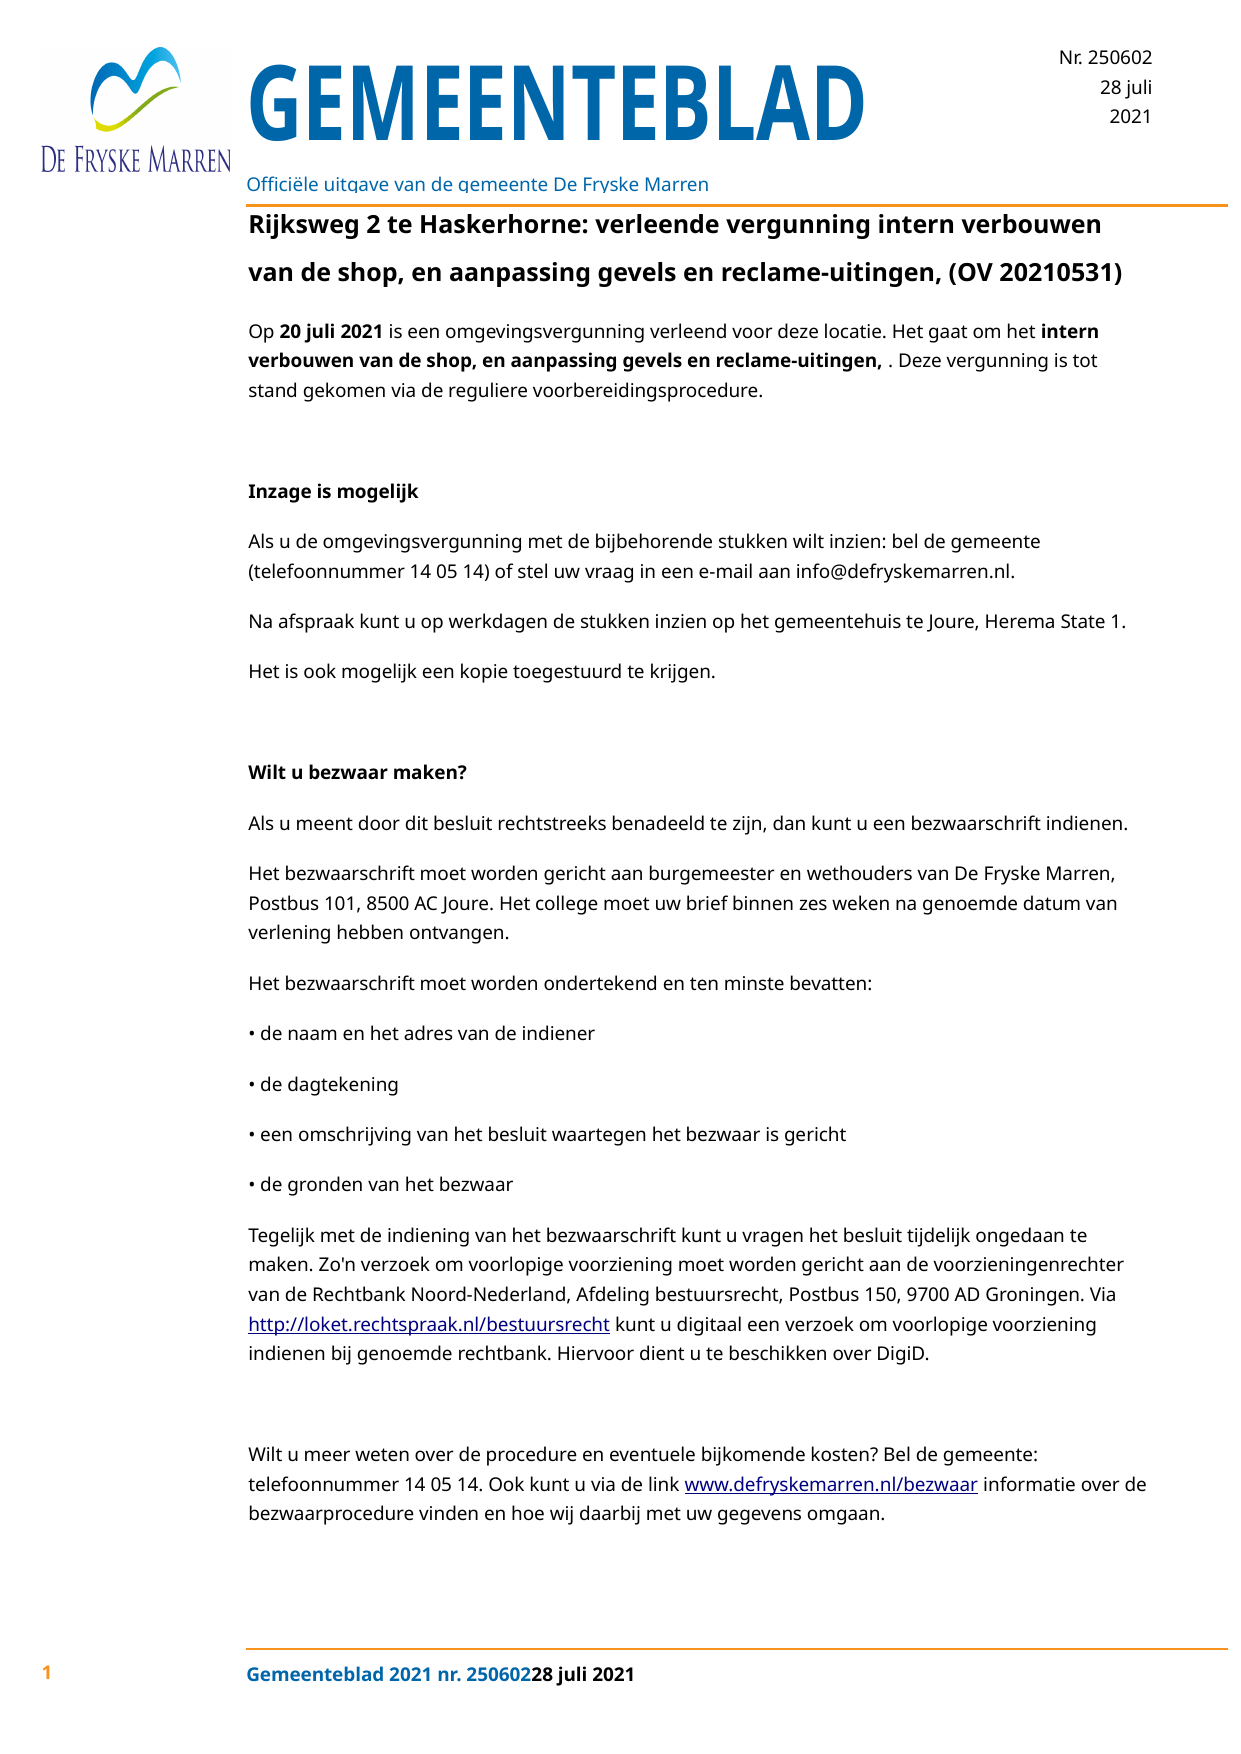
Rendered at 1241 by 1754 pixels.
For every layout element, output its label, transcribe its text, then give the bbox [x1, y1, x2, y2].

text Rijksweg 2 te Haskerhorne: verleende vergunning intern verbouwen van de shop, en aanpassing gevels en reclame-uitingen, (OV 20210531) [248, 207, 1152, 288]
text Als u meent door dit besluit rechtstreeks benadeeld te zijn, dan kunt u een bezwaarschrift indienen. [248, 810, 1152, 836]
text Wilt u bezwaar maken? [248, 759, 1152, 785]
text Het bezwaarschrift moet worden ondertekend en ten minste bevatten: [248, 970, 1152, 996]
text • de naam en het adres van de indiener [248, 1020, 1152, 1046]
picture [41, 47, 231, 172]
text Inzage is mogelijk [248, 478, 1152, 504]
text • de gronden van het bezwaar [248, 1172, 1152, 1197]
text Tegelijk met de indiening van het bezwaarschrift kunt u vragen het besluit tijdelijk ongedaan te maken. Zo'n verzoek om voorlopige voorziening moet worden gericht aan de voorzieningenrechter van de Rechtbank Noord-Nederland, Afdeling bestuursrecht, Postbus 150, 9700 AD Groningen. Via http://loket.rechtspraak.nl/bestuursrecht kunt u digitaal een verzoek om voorlopige voorziening indienen bij genoemde rechtbank. Hiervoor dient u te beschikken over DigiD. [248, 1222, 1152, 1366]
text Het bezwaarschrift moet worden gericht aan burgemeester en wethouders van De Fryske Marren, Postbus 101, 8500 AC Joure. Het college moet uw brief binnen zes weken na genoemde datum van verlening hebben ontvangen. [248, 860, 1152, 945]
text Wilt u meer weten over de procedure en eventuele bijkomende kosten? Bel de gemeente: telefoonnummer 14 05 14. Ook kunt u via de link www.defryskemarren.nl/bezwaar informatie over de bezwaarprocedure vinden en hoe wij daarbij met uw gegevens omgaan. [248, 1441, 1152, 1526]
text Na afspraak kunt u op werkdagen de stukken inzien op het gemeentehuis te Joure, Herema State 1. [248, 608, 1152, 634]
text Op 20 juli 2021 is een omgevingsvergunning verleend voor deze locatie. Het gaat om het intern verbouwen van de shop, en aanpassing gevels en reclame-uitingen, . Deze vergunning is tot stand gekomen via de reguliere voorbereidingsprocedure. [248, 318, 1152, 403]
text Het is ook mogelijk een kopie toegestuurd te krijgen. [248, 659, 1152, 684]
text Als u de omgevingsvergunning met de bijbehorende stukken wilt inzien: bel de gemeente (telefoonnummer 14 05 14) of stel uw vraag in een e-mail aan info@defryskemarren.nl. [248, 528, 1152, 584]
text • een omschrijving van het besluit waartegen het bezwaar is gericht [248, 1121, 1152, 1147]
text • de dagtekening [248, 1071, 1152, 1097]
